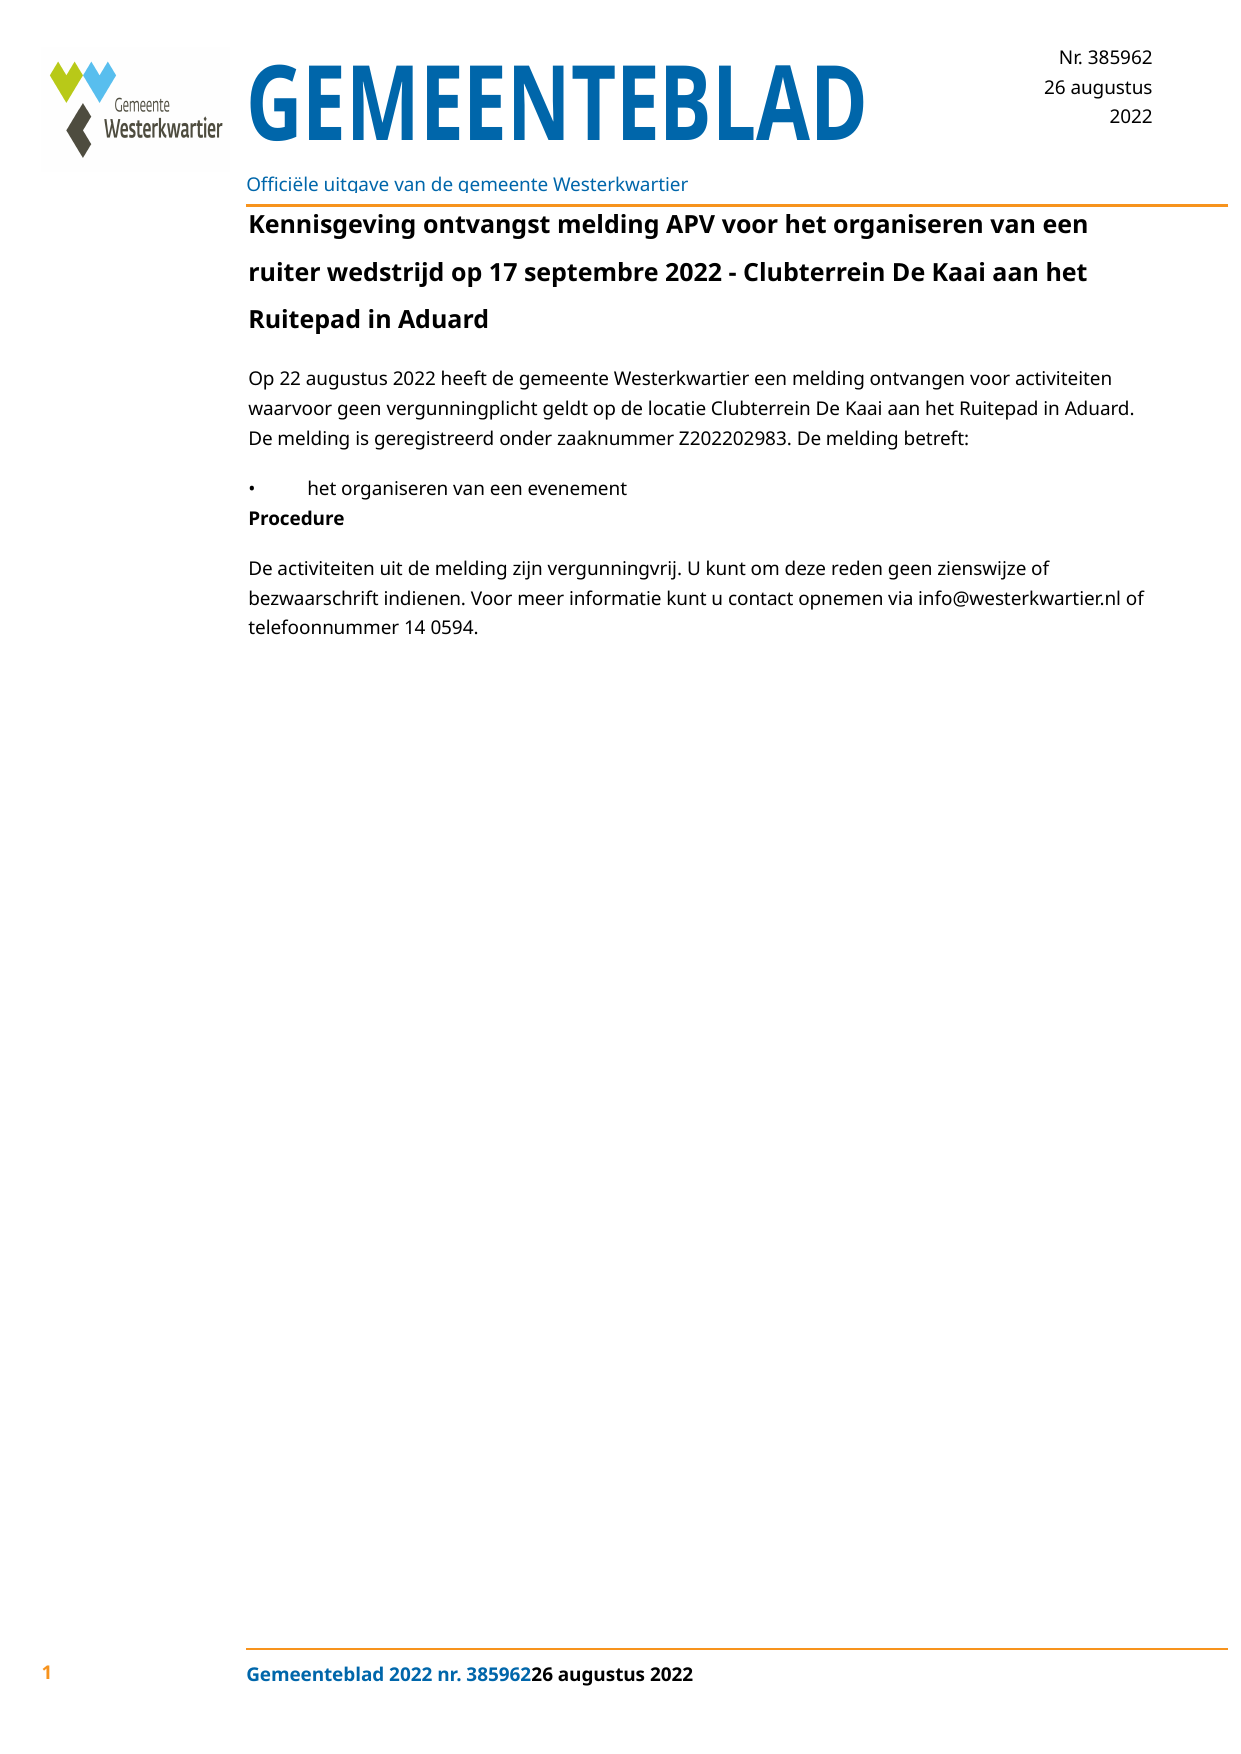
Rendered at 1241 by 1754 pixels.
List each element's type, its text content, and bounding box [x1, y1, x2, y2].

text Op 22 augustus 2022 heeft de gemeente Westerkwartier een melding ontvangen voor activiteiten waarvoor geen vergunningplicht geldt op de locatie Clubterrein De Kaai aan het Ruitepad in Aduard. De melding is geregistreerd onder zaaknummer Z202202983. De melding betreft: [248, 366, 1152, 450]
list het organiseren van een evenement [248, 475, 1152, 501]
text De activiteiten uit de melding zijn vergunningvrij. U kunt om deze reden geen zienswijze of bezwaarschrift indienen. Voor meer informatie kunt u contact opnemen via info@westerkwartier.nl of telefoonnummer 14 0594. [248, 555, 1152, 640]
text Procedure [248, 505, 1152, 530]
text Kennisgeving ontvangst melding APV voor het organiseren van een ruiter wedstrijd op 17 septembre 2022 - Clubterrein De Kaai aan het Ruitepad in Aduard [248, 207, 1152, 336]
picture [41, 47, 231, 172]
